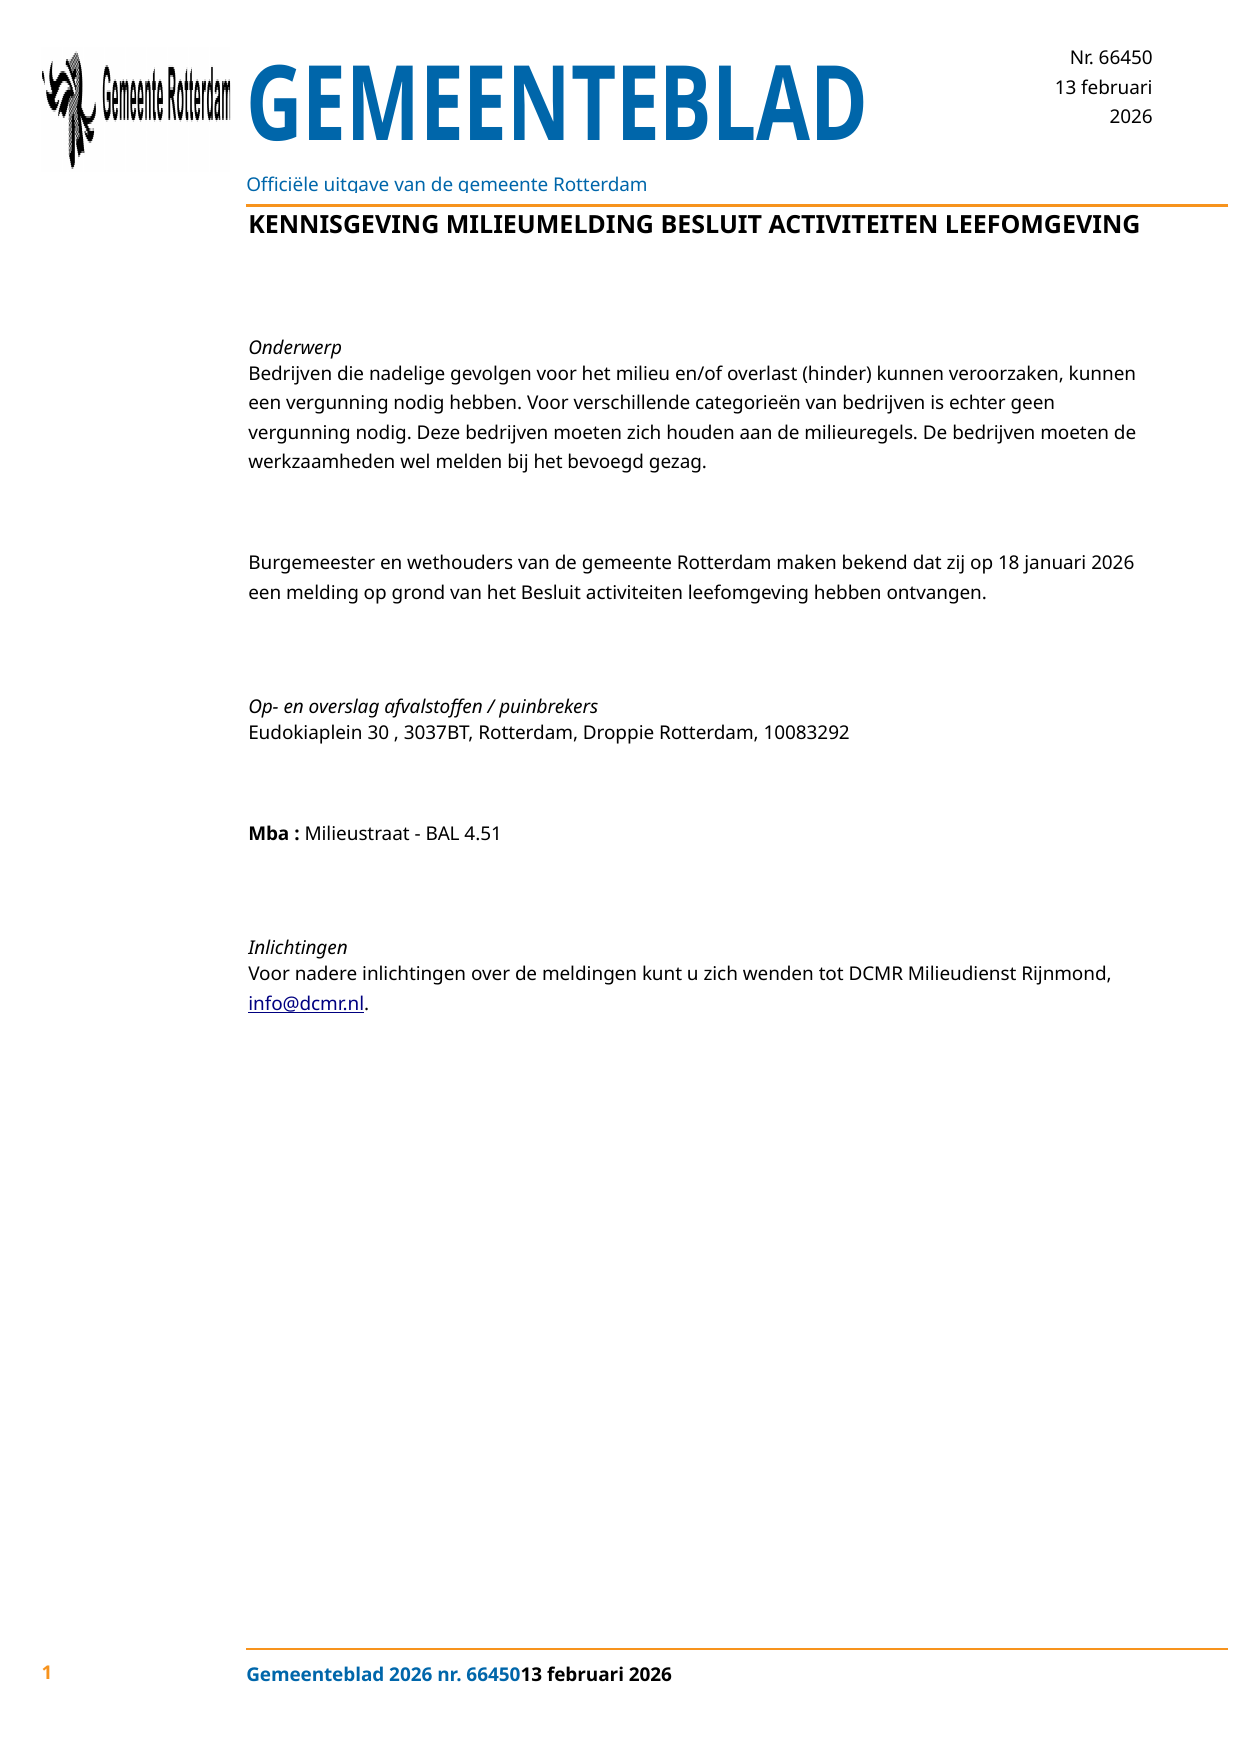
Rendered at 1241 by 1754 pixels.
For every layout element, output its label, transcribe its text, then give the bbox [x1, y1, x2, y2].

text Inlichtingen [248, 934, 1152, 960]
picture [41, 47, 231, 172]
text Burgemeester en wethouders van de gemeente Rotterdam maken bekend dat zij op 18 januari 2026 een melding op grond van het Besluit activiteiten leefomgeving hebben ontvangen. [248, 549, 1152, 605]
text Onderwerp [248, 334, 1152, 360]
text KENNISGEVING MILIEUMELDING BESLUIT ACTIVITEITEN LEEFOMGEVING [248, 207, 1152, 241]
text Eudokiaplein 30 , 3037BT, Rotterdam, Droppie Rotterdam, 10083292 [248, 719, 1152, 745]
text Bedrijven die nadelige gevolgen voor het milieu en/of overlast (hinder) kunnen veroorzaken, kunnen een vergunning nodig hebben. Voor verschillende categorieën van bedrijven is echter geen vergunning nodig. Deze bedrijven moeten zich houden aan de milieuregels. De bedrijven moeten de werkzaamheden wel melden bij het bevoegd gezag. [248, 360, 1152, 474]
text Voor nadere inlichtingen over de meldingen kunt u zich wenden tot DCMR Milieudienst Rijnmond, info@dcmr.nl. [248, 960, 1152, 1016]
text Mba : Milieustraat - BAL 4.51 [248, 820, 1152, 846]
text Op- en overslag afvalstoffen / puinbrekers [248, 693, 1152, 719]
